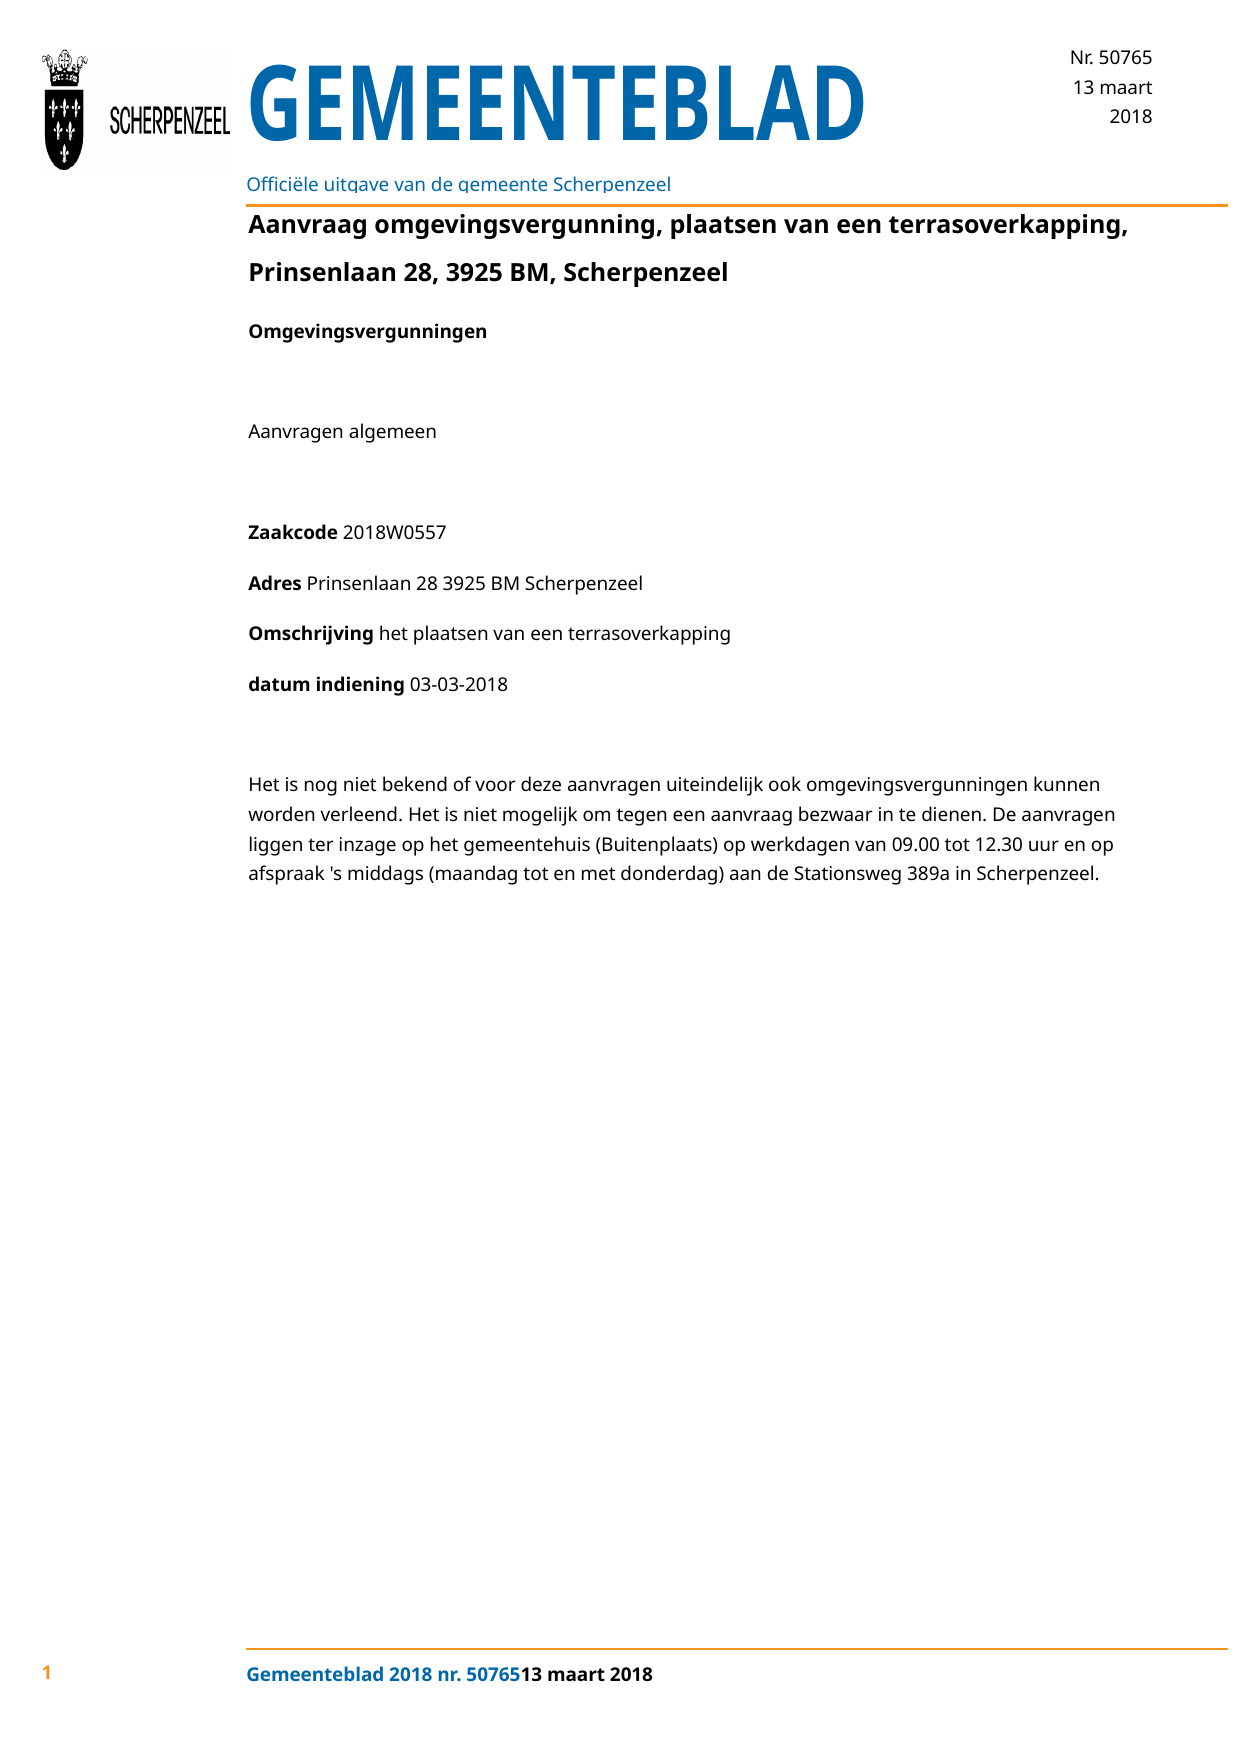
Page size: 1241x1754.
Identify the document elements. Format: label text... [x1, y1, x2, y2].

text Omschrijving het plaatsen van een terrasoverkapping [248, 620, 1152, 646]
text Adres Prinsenlaan 28 3925 BM Scherpenzeel [248, 570, 1152, 596]
text Omgevingsvergunningen [248, 318, 1152, 344]
picture [41, 47, 231, 172]
text Aanvraag omgevingsvergunning, plaatsen van een terrasoverkapping, Prinsenlaan 28, 3925 BM, Scherpenzeel [248, 207, 1152, 288]
text Zaakcode 2018W0557 [248, 519, 1152, 545]
text Het is nog niet bekend of voor deze aanvragen uiteindelijk ook omgevingsvergunningen kunnen worden verleend. Het is niet mogelijk om tegen een aanvraag bezwaar in te dienen. De aanvragen liggen ter inzage op het gemeentehuis (Buitenplaats) op werkdagen van 09.00 tot 12.30 uur en op afspraak 's middags (maandag tot en met donderdag) aan de Stationsweg 389a in Scherpenzeel. [248, 772, 1152, 886]
text datum indiening 03-03-2018 [248, 671, 1152, 697]
text Aanvragen algemeen [248, 419, 1152, 444]
